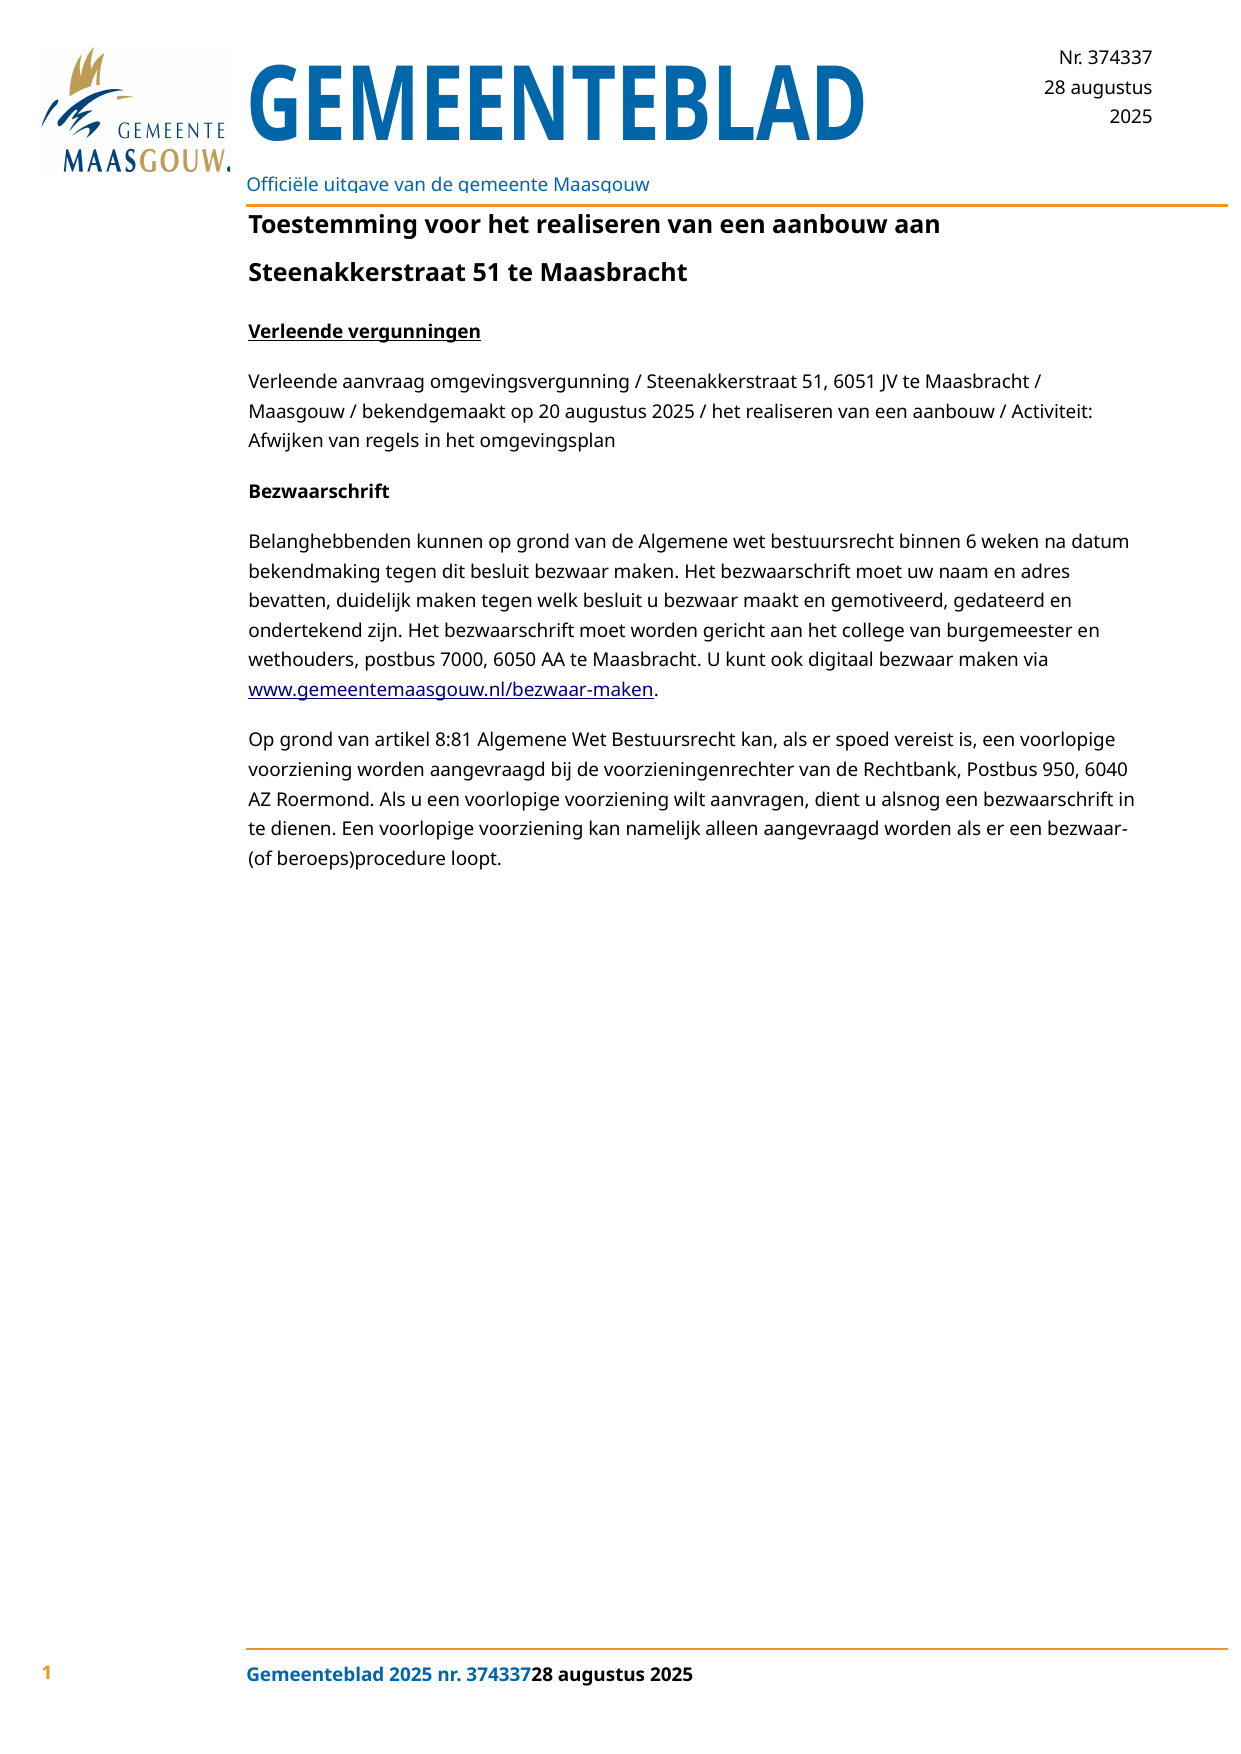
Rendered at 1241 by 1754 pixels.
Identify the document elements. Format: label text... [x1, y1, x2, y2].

text Belanghebbenden kunnen op grond van de Algemene wet bestuursrecht binnen 6 weken na datum bekendmaking tegen dit besluit bezwaar maken. Het bezwaarschrift moet uw naam en adres bevatten, duidelijk maken tegen welk besluit u bezwaar maakt en gemotiveerd, gedateerd en ondertekend zijn. Het bezwaarschrift moet worden gericht aan het college van burgemeester en wethouders, postbus 7000, 6050 AA te Maasbracht. U kunt ook digitaal bezwaar maken via www.gemeentemaasgouw.nl/bezwaar-maken. [248, 528, 1152, 702]
text Bezwaarschrift [248, 478, 1152, 504]
picture [41, 47, 231, 172]
text Verleende aanvraag omgevingsvergunning / Steenakkerstraat 51, 6051 JV te Maasbracht / Maasgouw / bekendgemaakt op 20 augustus 2025 / het realiseren van een aanbouw / Activiteit: Afwijken van regels in het omgevingsplan [248, 368, 1152, 453]
text Verleende vergunningen [248, 318, 1152, 344]
text Toestemming voor het realiseren van een aanbouw aan Steenakkerstraat 51 te Maasbracht [248, 207, 1152, 288]
text Op grond van artikel 8:81 Algemene Wet Bestuursrecht kan, als er spoed vereist is, een voorlopige voorziening worden aangevraagd bij de voorzieningenrechter van de Rechtbank, Postbus 950, 6040 AZ Roermond. Als u een voorlopige voorziening wilt aanvragen, dient u alsnog een bezwaarschrift in te dienen. Een voorlopige voorziening kan namelijk alleen aangevraagd worden als er een bezwaar- (of beroeps)procedure loopt. [248, 727, 1152, 871]
